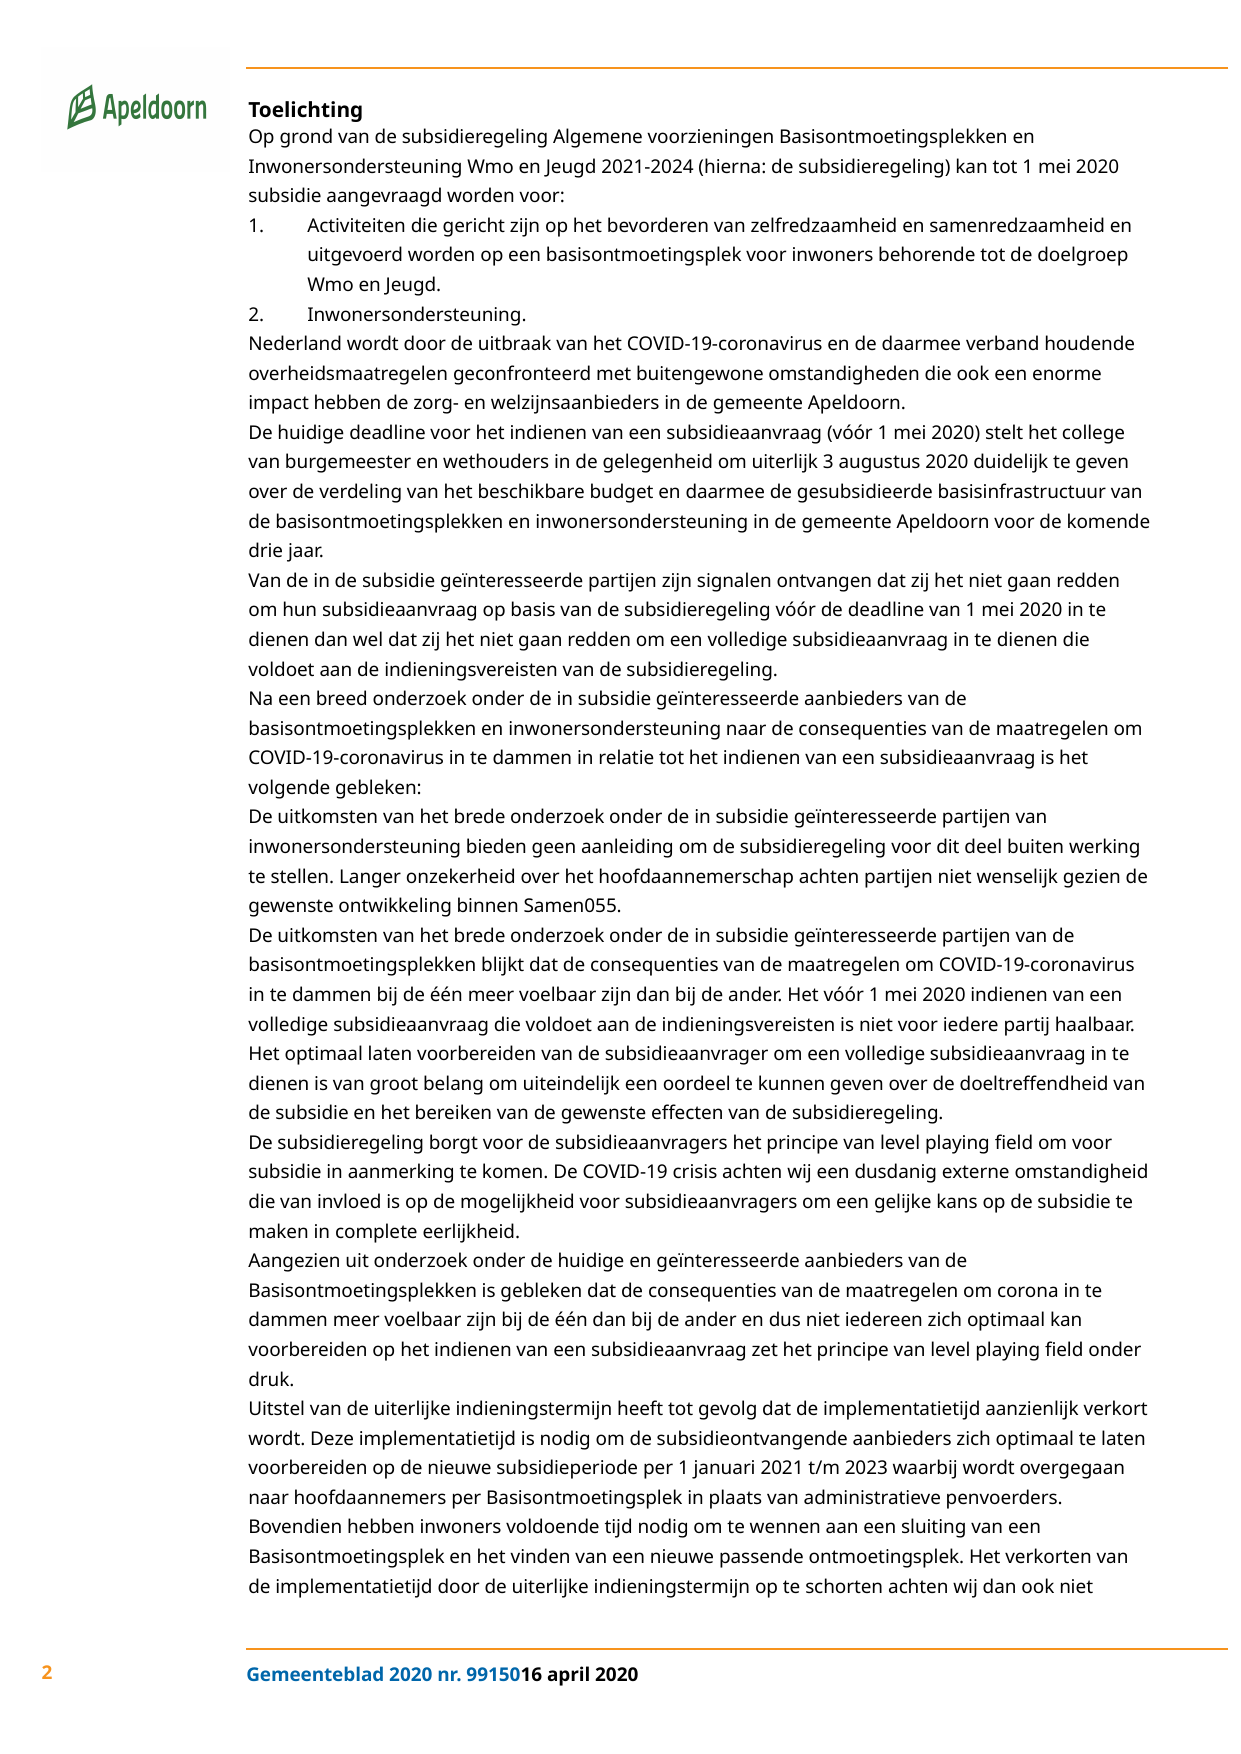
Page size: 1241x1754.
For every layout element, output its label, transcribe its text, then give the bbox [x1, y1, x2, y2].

picture [41, 47, 231, 172]
text Uitstel van de uiterlijke indieningstermijn heeft tot gevolg dat de implementatietijd aanzienlijk verkort wordt. Deze implementatietijd is nodig om de subsidieontvangende aanbieders zich optimaal te laten voorbereiden op de nieuwe subsidieperiode per 1 januari 2021 t/m 2023 waarbij wordt overgegaan naar hoofdaannemers per Basisontmoetingsplek in plaats van administratieve penvoerders. Bovendien hebben inwoners voldoende tijd nodig om te wennen aan een sluiting van een Basisontmoetingsplek en het vinden van een nieuwe passende ontmoetingsplek. Het verkorten van de implementatietijd door de uiterlijke indieningstermijn op te schorten achten wij dan ook niet [248, 1395, 1152, 1599]
text De uitkomsten van het brede onderzoek onder de in subsidie geïnteresseerde partijen van inwonersondersteuning bieden geen aanleiding om de subsidieregeling voor dit deel buiten werking te stellen. Langer onzekerheid over het hoofdaannemerschap achten partijen niet wenselijk gezien de gewenste ontwikkeling binnen Samen055. [248, 804, 1152, 918]
text Toelichting [248, 95, 1152, 123]
text De huidige deadline voor het indienen van een subsidieaanvraag (vóór 1 mei 2020) stelt het college van burgemeester en wethouders in de gelegenheid om uiterlijk 3 augustus 2020 duidelijk te geven over de verdeling van het beschikbare budget en daarmee de gesubsidieerde basisinfrastructuur van de basisontmoetingsplekken en inwonersondersteuning in de gemeente Apeldoorn voor de komende drie jaar. [248, 419, 1152, 563]
text De uitkomsten van het brede onderzoek onder de in subsidie geïnteresseerde partijen van de basisontmoetingsplekken blijkt dat de consequenties van de maatregelen om COVID-19-coronavirus in te dammen bij de één meer voelbaar zijn dan bij de ander. Het vóór 1 mei 2020 indienen van een volledige subsidieaanvraag die voldoet aan de indieningsvereisten is niet voor iedere partij haalbaar. Het optimaal laten voorbereiden van de subsidieaanvrager om een volledige subsidieaanvraag in te dienen is van groot belang om uiteindelijk een oordeel te kunnen geven over de doeltreffendheid van de subsidie en het bereiken van de gewenste effecten van de subsidieregeling. [248, 922, 1152, 1125]
list Activiteiten die gericht zijn op het bevorderen van zelfredzaamheid en samenredzaamheid en uitgevoerd worden op een basisontmoetingsplek voor inwoners behorende tot de doelgroep Wmo en Jeugd. [248, 212, 1152, 297]
text Op grond van de subsidieregeling Algemene voorzieningen Basisontmoetingsplekken en Inwonersondersteuning Wmo en Jeugd 2021-2024 (hierna: de subsidieregeling) kan tot 1 mei 2020 subsidie aangevraagd worden voor: [248, 123, 1152, 208]
text De subsidieregeling borgt voor de subsidieaanvragers het principe van level playing field om voor subsidie in aanmerking te komen. De COVID-19 crisis achten wij een dusdanig externe omstandigheid die van invloed is op de mogelijkheid voor subsidieaanvragers om een gelijke kans op de subsidie te maken in complete eerlijkheid. [248, 1129, 1152, 1244]
text Van de in de subsidie geïnteresseerde partijen zijn signalen ontvangen dat zij het niet gaan redden om hun subsidieaanvraag op basis van de subsidieregeling vóór de deadline van 1 mei 2020 in te dienen dan wel dat zij het niet gaan redden om een volledige subsidieaanvraag in te dienen die voldoet aan de indieningsvereisten van de subsidieregeling. [248, 567, 1152, 682]
text Na een breed onderzoek onder de in subsidie geïnteresseerde aanbieders van de basisontmoetingsplekken en inwonersondersteuning naar de consequenties van de maatregelen om COVID-19-coronavirus in te dammen in relatie tot het indienen van een subsidieaanvraag is het volgende gebleken: [248, 685, 1152, 800]
text Nederland wordt door de uitbraak van het COVID-19-coronavirus en de daarmee verband houdende overheidsmaatregelen geconfronteerd met buitengewone omstandigheden die ook een enorme impact hebben de zorg- en welzijnsaanbieders in de gemeente Apeldoorn. [248, 330, 1152, 415]
text Aangezien uit onderzoek onder de huidige en geïnteresseerde aanbieders van de Basisontmoetingsplekken is gebleken dat de consequenties van de maatregelen om corona in te dammen meer voelbaar zijn bij de één dan bij de ander en dus niet iedereen zich optimaal kan voorbereiden op het indienen van een subsidieaanvraag zet het principe van level playing field onder druk. [248, 1247, 1152, 1392]
list Inwonersondersteuning. [248, 301, 1152, 327]
